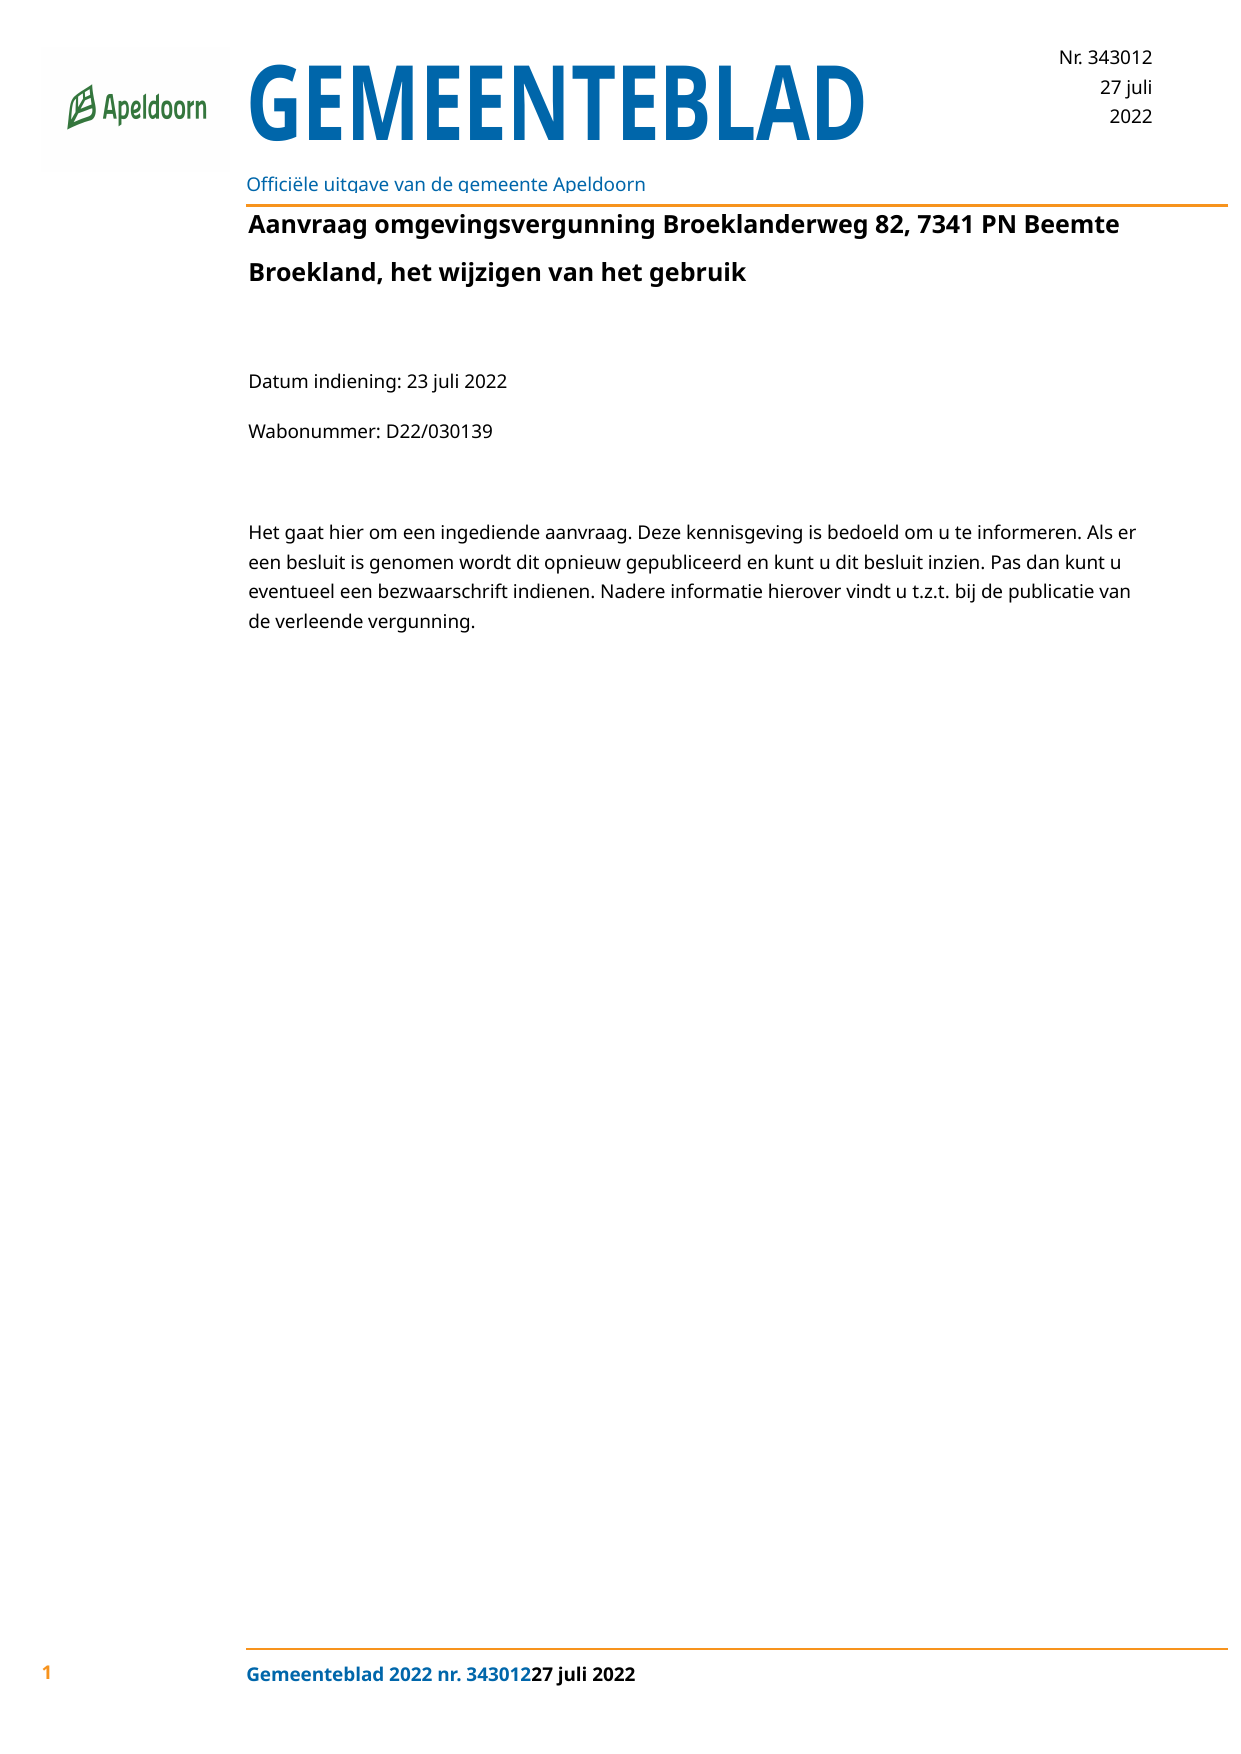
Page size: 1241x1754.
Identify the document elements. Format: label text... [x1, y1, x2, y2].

text Datum indiening: 23 juli 2022 [248, 368, 1152, 394]
text Aanvraag omgevingsvergunning Broeklanderweg 82, 7341 PN Beemte Broekland, het wijzigen van het gebruik [248, 207, 1152, 288]
picture [41, 47, 231, 172]
text Het gaat hier om een ingediende aanvraag. Deze kennisgeving is bedoeld om u te informeren. Als er een besluit is genomen wordt dit opnieuw gepubliceerd en kunt u dit besluit inzien. Pas dan kunt u eventueel een bezwaarschrift indienen. Nadere informatie hierover vindt u t.z.t. bij de publicatie van de verleende vergunning. [248, 519, 1152, 634]
text Wabonummer: D22/030139 [248, 419, 1152, 444]
